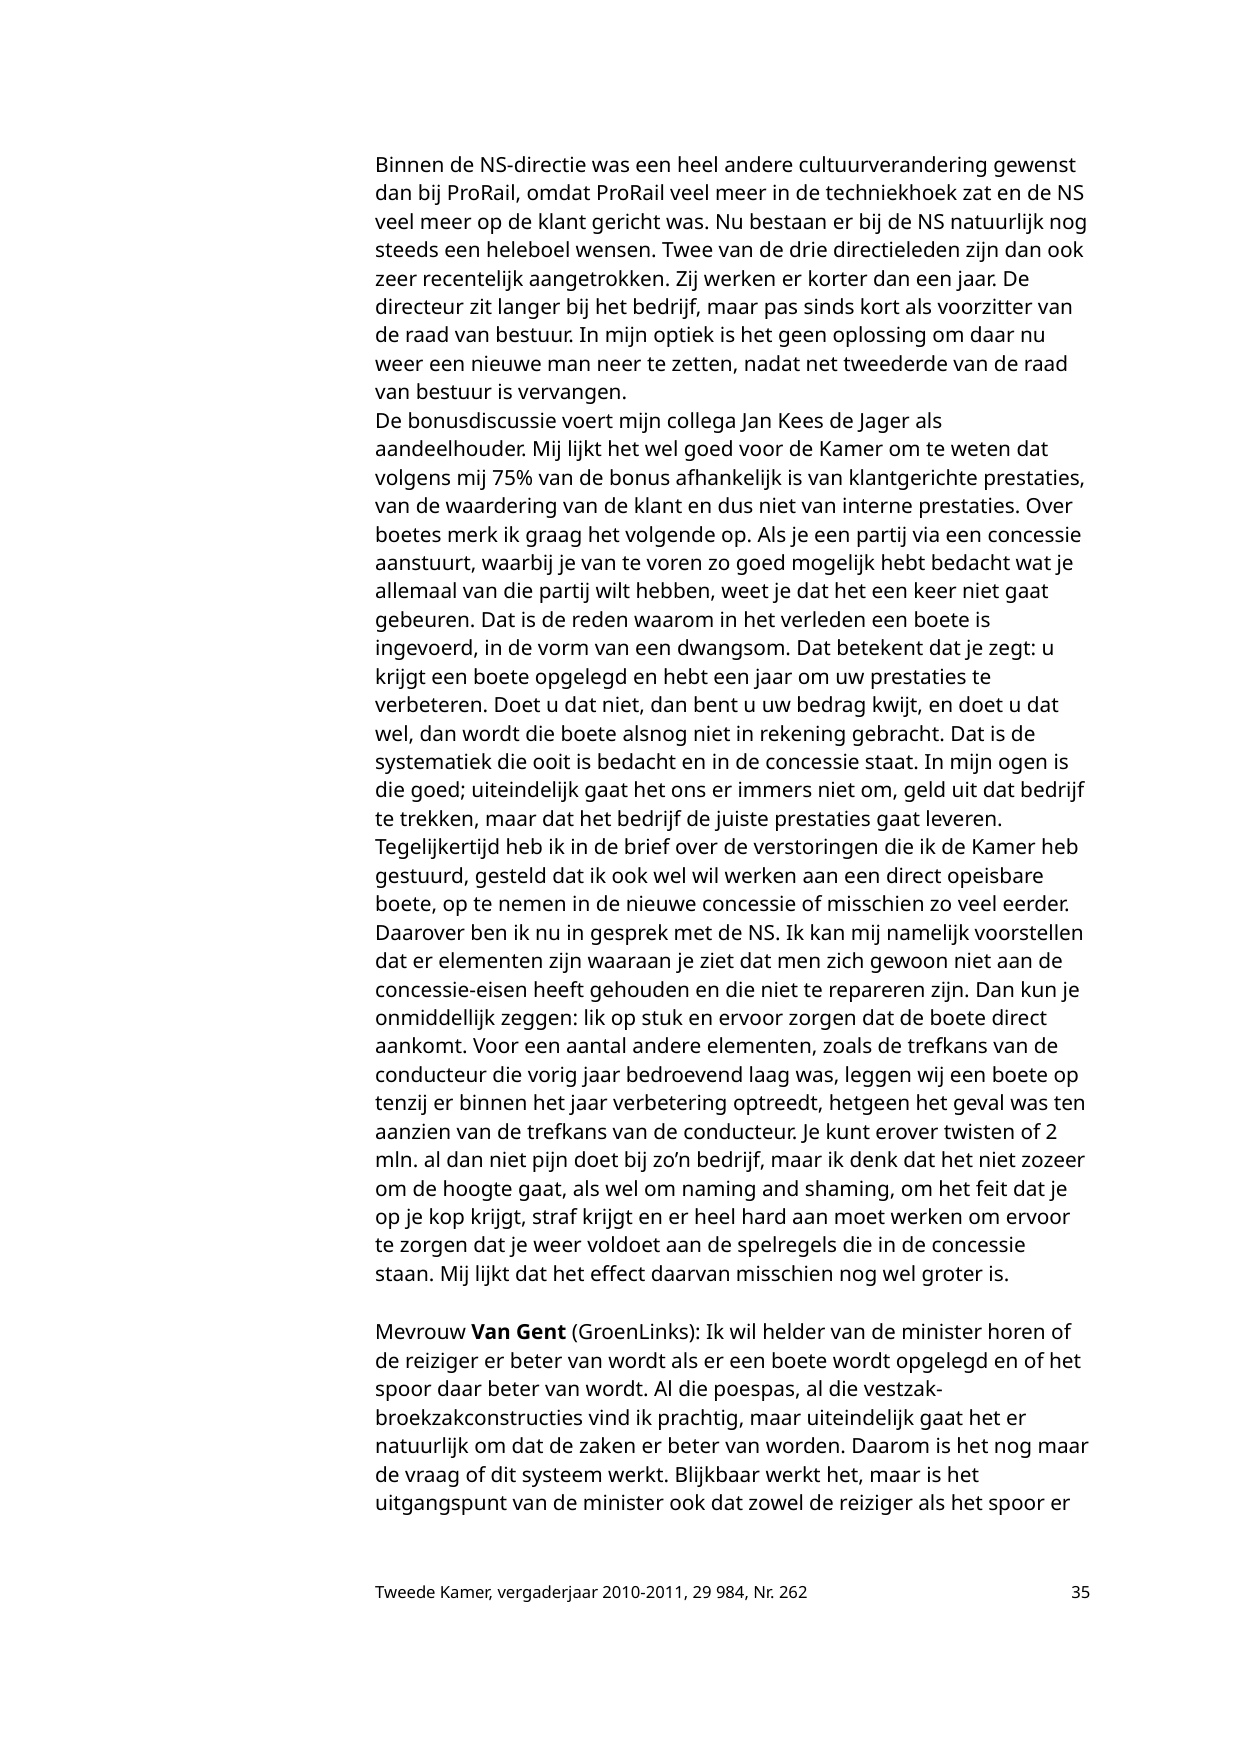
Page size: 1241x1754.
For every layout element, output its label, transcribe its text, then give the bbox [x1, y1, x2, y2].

text Binnen de NS-directie was een heel andere cultuurverandering gewenst dan bij ProRail, omdat ProRail veel meer in de techniekhoek zat en de NS veel meer op de klant gericht was. Nu bestaan er bij de NS natuurlijk nog steeds een heleboel wensen. Twee van de drie directieleden zijn dan ook zeer recentelijk aangetrokken. Zij werken er korter dan een jaar. De directeur zit langer bij het bedrijf, maar pas sinds kort als voorzitter van de raad van bestuur. In mijn optiek is het geen oplossing om daar nu weer een nieuwe man neer te zetten, nadat net tweederde van de raad van bestuur is vervangen. [375, 150, 1090, 406]
text Mevrouw Van Gent (GroenLinks): Ik wil helder van de minister horen of de reiziger er beter van wordt als er een boete wordt opgelegd en of het spoor daar beter van wordt. Al die poespas, al die vestzak-broekzakconstructies vind ik prachtig, maar uiteindelijk gaat het er natuurlijk om dat de zaken er beter van worden. Daarom is het nog maar de vraag of dit systeem werkt. Blijkbaar werkt het, maar is het uitgangspunt van de minister ook dat zowel de reiziger als het spoor er [375, 1317, 1090, 1517]
text De bonusdiscussie voert mijn collega Jan Kees de Jager als aandeelhouder. Mij lijkt het wel goed voor de Kamer om te weten dat volgens mij 75% van de bonus afhankelijk is van klantgerichte prestaties, van de waardering van de klant en dus niet van interne prestaties. Over boetes merk ik graag het volgende op. Als je een partij via een concessie aanstuurt, waarbij je van te voren zo goed mogelijk hebt bedacht wat je allemaal van die partij wilt hebben, weet je dat het een keer niet gaat gebeuren. Dat is de reden waarom in het verleden een boete is ingevoerd, in de vorm van een dwangsom. Dat betekent dat je zegt: u krijgt een boete opgelegd en hebt een jaar om uw prestaties te verbeteren. Doet u dat niet, dan bent u uw bedrag kwijt, en doet u dat wel, dan wordt die boete alsnog niet in rekening gebracht. Dat is de systematiek die ooit is bedacht en in de concessie staat. In mijn ogen is die goed; uiteindelijk gaat het ons er immers niet om, geld uit dat bedrijf te trekken, maar dat het bedrijf de juiste prestaties gaat leveren. Tegelijkertijd heb ik in de brief over de verstoringen die ik de Kamer heb gestuurd, gesteld dat ik ook wel wil werken aan een direct opeisbare boete, op te nemen in de nieuwe concessie of misschien zo veel eerder. Daarover ben ik nu in gesprek met de NS. Ik kan mij namelijk voorstellen dat er elementen zijn waaraan je ziet dat men zich gewoon niet aan de concessie-eisen heeft gehouden en die niet te repareren zijn. Dan kun je onmiddellijk zeggen: lik op stuk en ervoor zorgen dat de boete direct aankomt. Voor een aantal andere elementen, zoals de trefkans van de conducteur die vorig jaar bedroevend laag was, leggen wij een boete op tenzij er binnen het jaar verbetering optreedt, hetgeen het geval was ten aanzien van de trefkans van de conducteur. Je kunt erover twisten of 2 mln. al dan niet pijn doet bij zo’n bedrijf, maar ik denk dat het niet zozeer om de hoogte gaat, als wel om naming and shaming, om het feit dat je op je kop krijgt, straf krijgt en er heel hard aan moet werken om ervoor te zorgen dat je weer voldoet aan de spelregels die in de concessie staan. Mij lijkt dat het effect daarvan misschien nog wel groter is. [375, 406, 1090, 1287]
